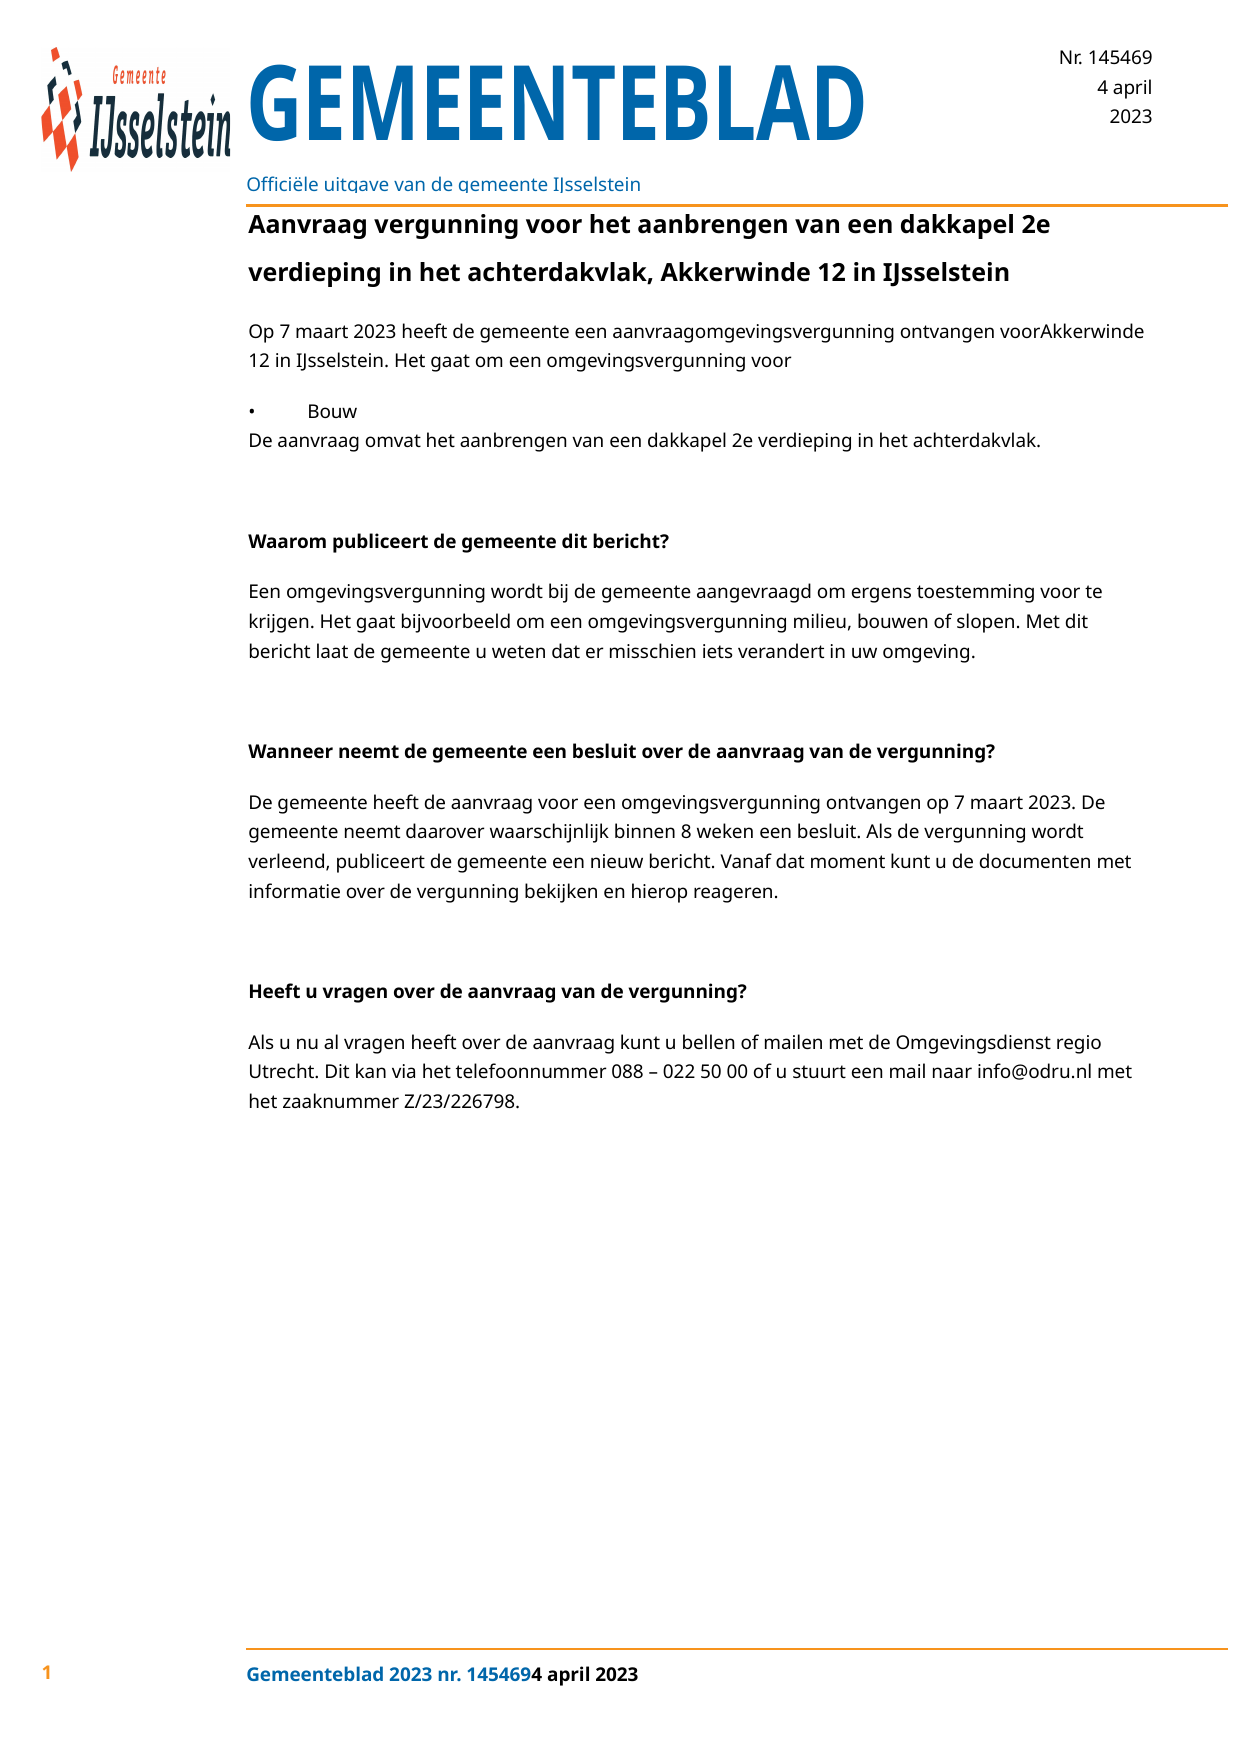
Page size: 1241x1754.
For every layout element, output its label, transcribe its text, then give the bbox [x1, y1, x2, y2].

text Waarom publiceert de gemeente dit bericht? [248, 528, 1152, 554]
text Heeft u vragen over de aanvraag van de vergunning? [248, 979, 1152, 1004]
text De aanvraag omvat het aanbrengen van een dakkapel 2e verdieping in het achterdakvlak. [248, 427, 1152, 453]
text Aanvraag vergunning voor het aanbrengen van een dakkapel 2e verdieping in het achterdakvlak, Akkerwinde 12 in IJsselstein [248, 207, 1152, 288]
list Bouw [248, 398, 1152, 424]
picture [41, 47, 231, 172]
text Een omgevingsvergunning wordt bij de gemeente aangevraagd om ergens toestemming voor te krijgen. Het gaat bijvoorbeeld om een omgevingsvergunning milieu, bouwen of slopen. Met dit bericht laat de gemeente u weten dat er misschien iets verandert in uw omgeving. [248, 579, 1152, 664]
text De gemeente heeft de aanvraag voor een omgevingsvergunning ontvangen op 7 maart 2023. De gemeente neemt daarover waarschijnlijk binnen 8 weken een besluit. Als de vergunning wordt verleend, publiceert de gemeente een nieuw bericht. Vanaf dat moment kunt u de documenten met informatie over de vergunning bekijken en hierop reageren. [248, 789, 1152, 904]
text Als u nu al vragen heeft over de aanvraag kunt u bellen of mailen met de Omgevingsdienst regio Utrecht. Dit kan via het telefoonnummer 088 – 022 50 00 of u stuurt een mail naar info@odru.nl met het zaaknummer Z/23/226798. [248, 1029, 1152, 1114]
text Op 7 maart 2023 heeft de gemeente een aanvraagomgevingsvergunning ontvangen voorAkkerwinde 12 in IJsselstein. Het gaat om een omgevingsvergunning voor [248, 318, 1152, 373]
text Wanneer neemt de gemeente een besluit over de aanvraag van de vergunning? [248, 739, 1152, 764]
